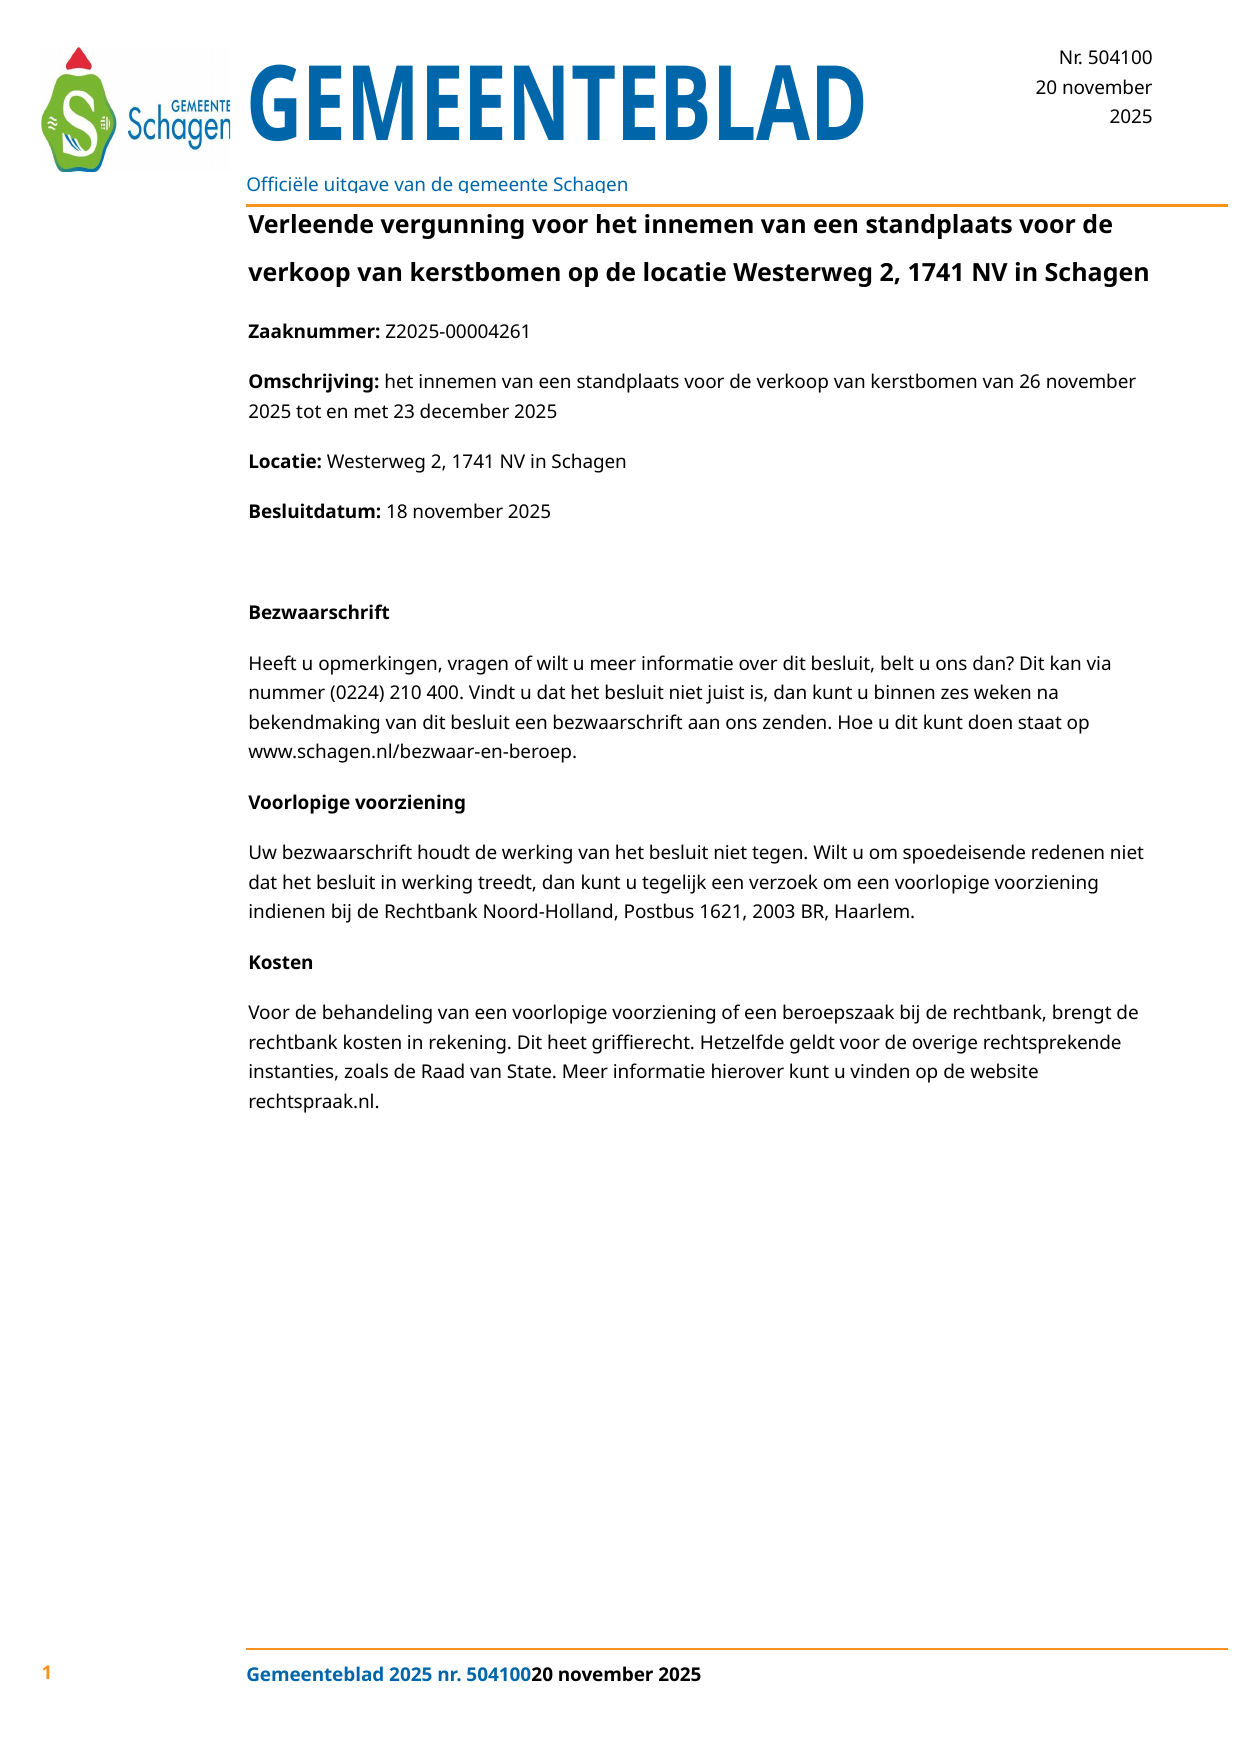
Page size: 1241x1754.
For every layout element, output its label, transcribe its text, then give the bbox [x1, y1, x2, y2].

text Besluitdatum: 18 november 2025 [248, 499, 1152, 524]
text Voor de behandeling van een voorlopige voorziening of een beroepszaak bij de rechtbank, brengt de rechtbank kosten in rekening. Dit heet griffierecht. Hetzelfde geldt voor de overige rechtsprekende instanties, zoals de Raad van State. Meer informatie hierover kunt u vinden op de website rechtspraak.nl. [248, 999, 1152, 1114]
text Omschrijving: het innemen van een standplaats voor de verkoop van kerstbomen van 26 november 2025 tot en met 23 december 2025 [248, 368, 1152, 424]
text Voorlopige voorziening [248, 789, 1152, 815]
text Uw bezwaarschrift houdt de werking van het besluit niet tegen. Wilt u om spoedeisende redenen niet dat het besluit in werking treedt, dan kunt u tegelijk een verzoek om een voorlopige voorziening indienen bij de Rechtbank Noord-Holland, Postbus 1621, 2003 BR, Haarlem. [248, 839, 1152, 924]
picture [41, 47, 231, 172]
text Bezwaarschrift [248, 599, 1152, 625]
text Zaaknummer: Z2025-00004261 [248, 318, 1152, 344]
text Kosten [248, 949, 1152, 975]
text Locatie: Westerweg 2, 1741 NV in Schagen [248, 448, 1152, 474]
text Heeft u opmerkingen, vragen of wilt u meer informatie over dit besluit, belt u ons dan? Dit kan via nummer (0224) 210 400. Vindt u dat het besluit niet juist is, dan kunt u binnen zes weken na bekendmaking van dit besluit een bezwaarschrift aan ons zenden. Hoe u dit kunt doen staat op www.schagen.nl/bezwaar-en-beroep. [248, 650, 1152, 764]
text Verleende vergunning voor het innemen van een standplaats voor de verkoop van kerstbomen op de locatie Westerweg 2, 1741 NV in Schagen [248, 207, 1152, 288]
